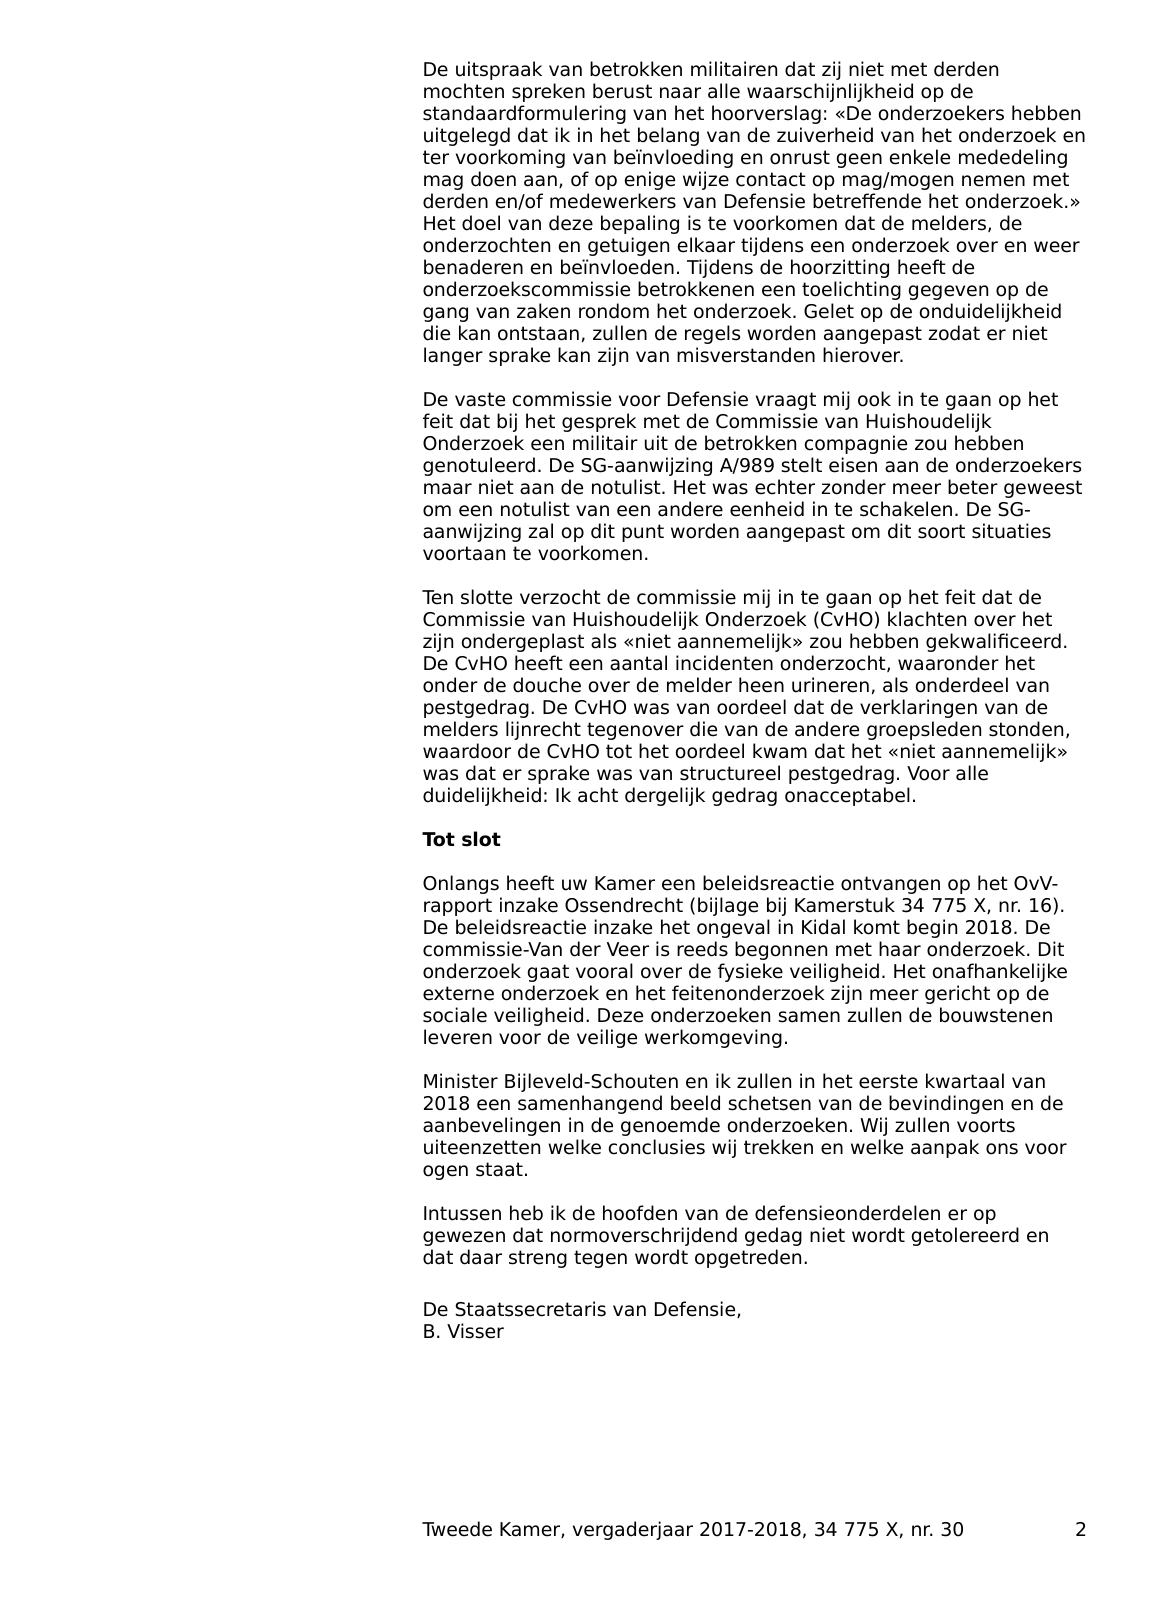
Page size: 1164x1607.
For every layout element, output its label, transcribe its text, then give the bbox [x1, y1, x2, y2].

subtitle Tot slot [422, 829, 1087, 851]
text Ten slotte verzocht de commissie mij in te gaan op het feit dat de Commissie van Huishoudelijk Onderzoek (CvHO) klachten over het zijn ondergeplast als «niet aannemelijk» zou hebben gekwalificeerd. De CvHO heeft een aantal incidenten onderzocht, waaronder het onder de douche over de melder heen urineren, als onderdeel van pestgedrag. De CvHO was van oordeel dat de verklaringen van de melders lijnrecht tegenover die van de andere groepsleden stonden, waardoor de CvHO tot het oordeel kwam dat het «niet aannemelijk» was dat er sprake was van structureel pestgedrag. Voor alle duidelijkheid: Ik acht dergelijk gedrag onacceptabel. [422, 587, 1087, 807]
text Onlangs heeft uw Kamer een beleidsreactie ontvangen op het OvV-rapport inzake Ossendrecht (bijlage bij Kamerstuk 34 775 X, nr. 16). De beleidsreactie inzake het ongeval in Kidal komt begin 2018. De commissie-Van der Veer is reeds begonnen met haar onderzoek. Dit onderzoek gaat vooral over de fysieke veiligheid. Het onafhankelijke externe onderzoek en het feitenonderzoek zijn meer gericht op de sociale veiligheid. Deze onderzoeken samen zullen de bouwstenen leveren voor de veilige werkomgeving. [422, 873, 1087, 1049]
text De Staatssecretaris van Defensie, B. Visser [422, 1299, 1087, 1343]
text De vaste commissie voor Defensie vraagt mij ook in te gaan op het feit dat bij het gesprek met de Commissie van Huishoudelijk Onderzoek een militair uit de betrokken compagnie zou hebben genotuleerd. De SG-aanwijzing A/989 stelt eisen aan de onderzoekers maar niet aan de notulist. Het was echter zonder meer beter geweest om een notulist van een andere eenheid in te schakelen. De SG-aanwijzing zal op dit punt worden aangepast om dit soort situaties voortaan te voorkomen. [422, 389, 1087, 565]
text Intussen heb ik de hoofden van de defensieonderdelen er op gewezen dat normoverschrijdend gedag niet wordt getolereerd en dat daar streng tegen wordt opgetreden. [422, 1203, 1087, 1269]
text De uitspraak van betrokken militairen dat zij niet met derden mochten spreken berust naar alle waarschijnlijkheid op de standaardformulering van het hoorverslag: «De onderzoekers hebben uitgelegd dat ik in het belang van de zuiverheid van het onderzoek en ter voorkoming van beïnvloeding en onrust geen enkele mededeling mag doen aan, of op enige wijze contact op mag/mogen nemen met derden en/of medewerkers van Defensie betreffende het onderzoek.» Het doel van deze bepaling is te voorkomen dat de melders, de onderzochten en getuigen elkaar tijdens een onderzoek over en weer benaderen en beïnvloeden. Tijdens de hoorzitting heeft de onderzoekscommissie betrokkenen een toelichting gegeven op de gang van zaken rondom het onderzoek. Gelet op de onduidelijkheid die kan ontstaan, zullen de regels worden aangepast zodat er niet langer sprake kan zijn van misverstanden hierover. [422, 59, 1087, 367]
text Minister Bijleveld-Schouten en ik zullen in het eerste kwartaal van 2018 een samenhangend beeld schetsen van de bevindingen en de aanbevelingen in de genoemde onderzoeken. Wij zullen voorts uiteenzetten welke conclusies wij trekken en welke aanpak ons voor ogen staat. [422, 1071, 1087, 1181]
